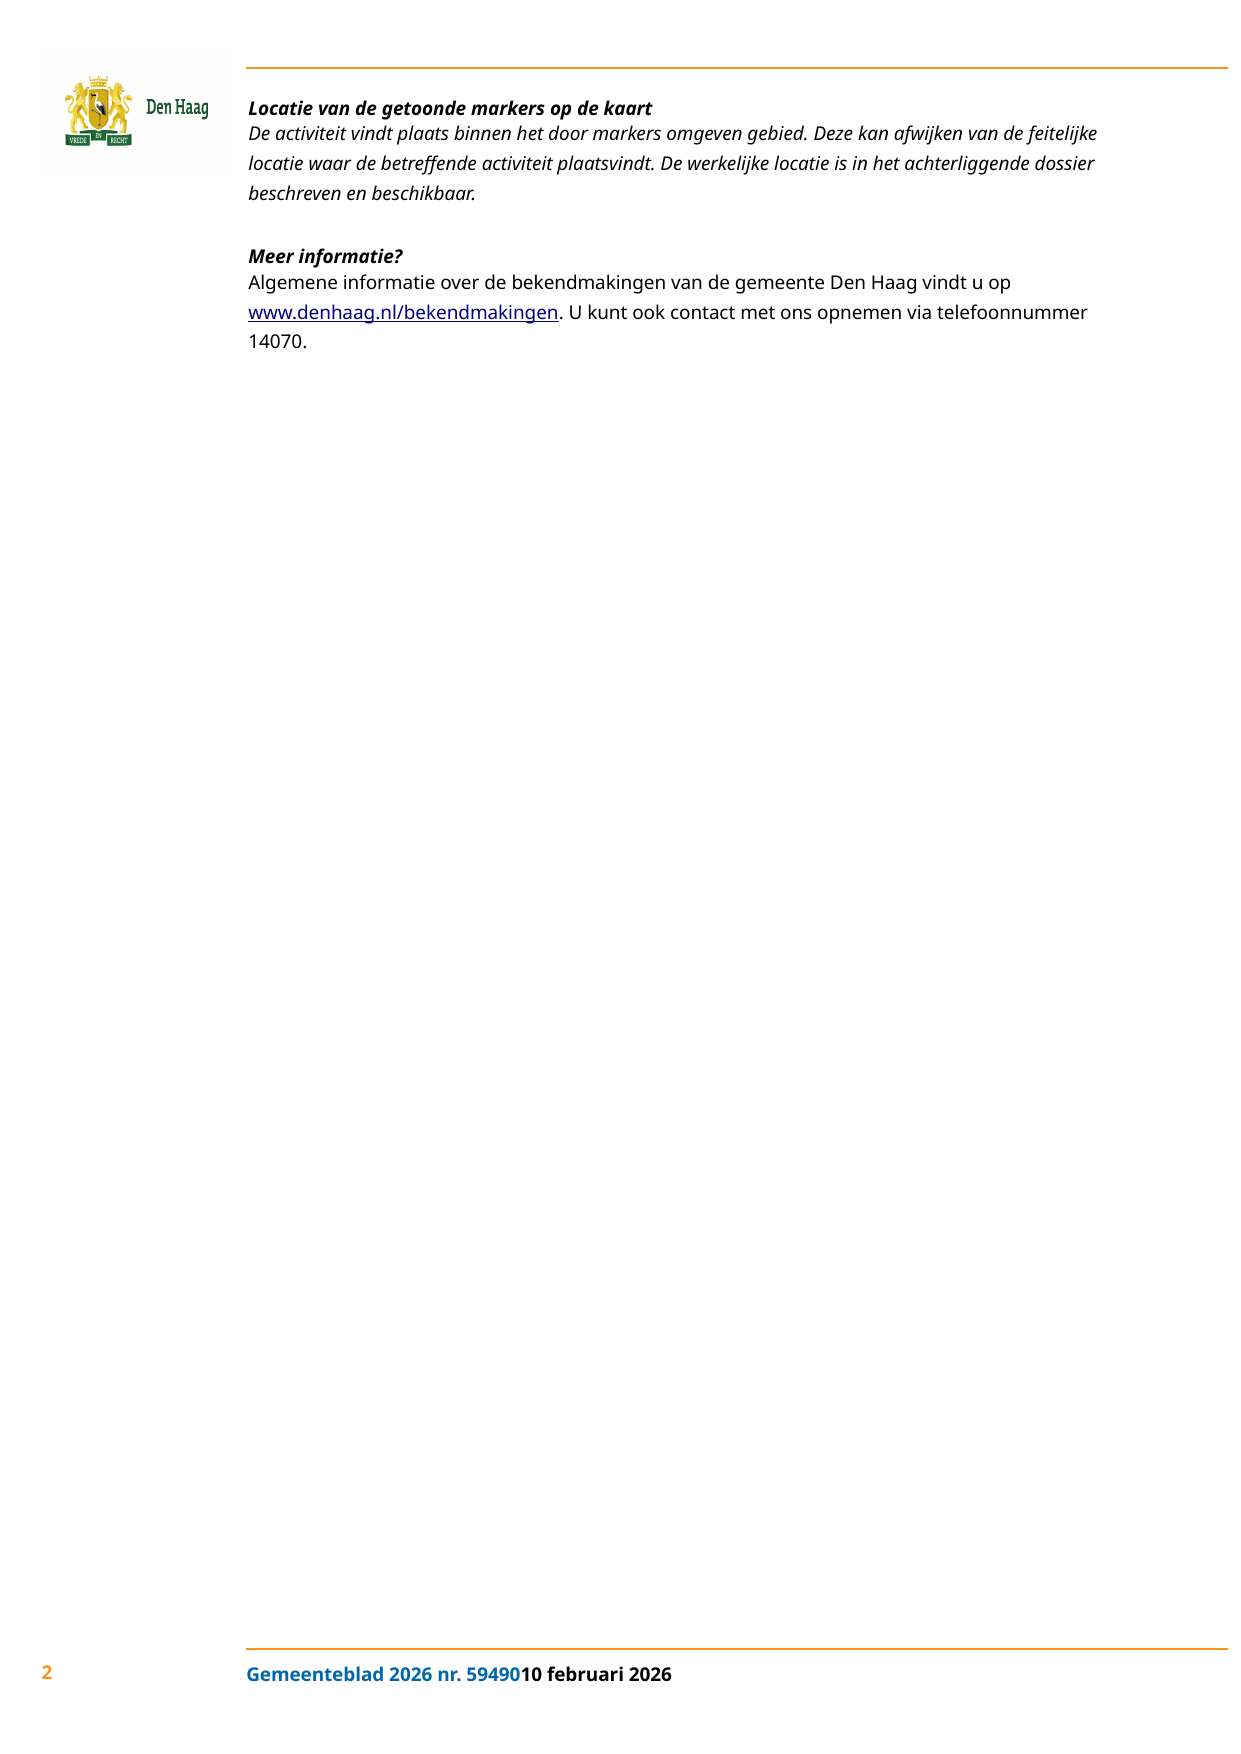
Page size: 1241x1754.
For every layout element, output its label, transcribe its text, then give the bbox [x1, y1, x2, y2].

text Algemene informatie over de bekendmakingen van de gemeente Den Haag vindt u op www.denhaag.nl/bekendmakingen. U kunt ook contact met ons opnemen via telefoonnummer 14070. [248, 269, 1152, 354]
picture [41, 47, 231, 172]
text Meer informatie? [248, 244, 1152, 269]
text Locatie van de getoonde markers op de kaart [248, 95, 1152, 121]
text De activiteit vindt plaats binnen het door markers omgeven gebied. Deze kan afwijken van de feitelijke locatie waar de betreffende activiteit plaatsvindt. De werkelijke locatie is in het achterliggende dossier beschreven en beschikbaar. [248, 121, 1152, 205]
